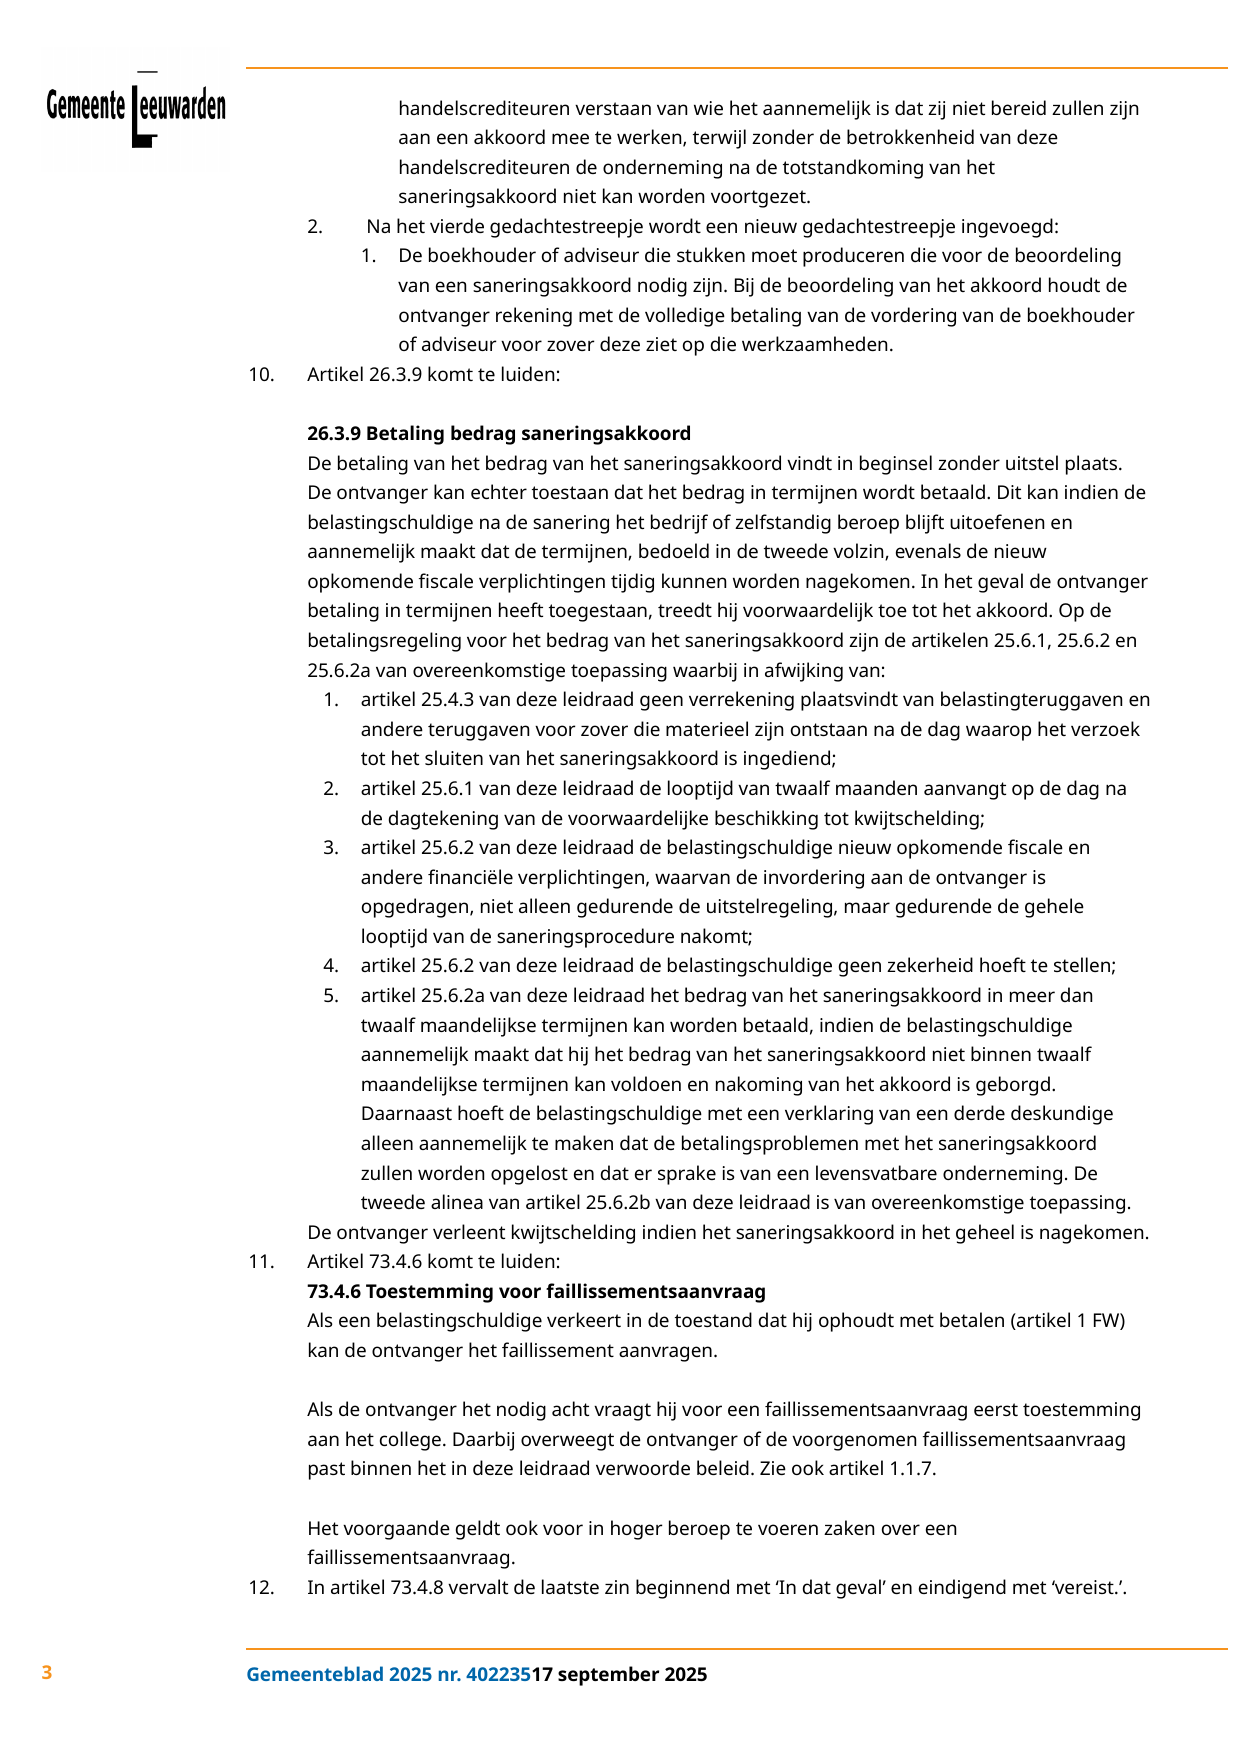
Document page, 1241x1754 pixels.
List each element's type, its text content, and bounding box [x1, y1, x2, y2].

list Als de ontvanger het nodig acht vraagt hij voor een faillissementsaanvraag eerst toestemming aan het college. Daarbij overweegt de ontvanger of de voorgenomen faillissementsaanvraag past binnen het in deze leidraad verwoorde beleid. Zie ook artikel 1.1.7. [248, 1396, 1152, 1481]
picture [41, 47, 231, 172]
list De betaling van het bedrag van het saneringsakkoord vindt in beginsel zonder uitstel plaats. De ontvanger kan echter toestaan dat het bedrag in termijnen wordt betaald. Dit kan indien de belastingschuldige na de sanering het bedrijf of zelfstandig beroep blijft uitoefenen en aannemelijk maakt dat de termijnen, bedoeld in de tweede volzin, evenals de nieuw opkomende fiscale verplichtingen tijdig kunnen worden nagekomen. In het geval de ontvanger betaling in termijnen heeft toegestaan, treedt hij voorwaardelijk toe tot het akkoord. Op de betalingsregeling voor het bedrag van het saneringsakkoord zijn de artikelen 25.6.1, 25.6.2 en 25.6.2a van overeenkomstige toepassing waarbij in afwijking van: [248, 450, 1152, 683]
list 73.4.6 Toestemming voor faillissementsaanvraag [248, 1278, 1152, 1304]
list artikel 25.6.1 van deze leidraad de looptijd van twaalf maanden aanvangt op de dag na de dagtekening van de voorwaardelijke beschikking tot kwijtschelding; [323, 775, 1152, 831]
list artikel 25.4.3 van deze leidraad geen verrekening plaatsvindt van belastingteruggaven en andere teruggaven voor zover die materieel zijn ontstaan na de dag waarop het verzoek tot het sluiten van het saneringsakkoord is ingediend; [323, 686, 1152, 771]
list Het voorgaande geldt ook voor in hoger beroep te voeren zaken over een faillissementsaanvraag. [248, 1515, 1152, 1570]
list In artikel 73.4.8 vervalt de laatste zin beginnend met ‘In dat geval’ en eindigend met ‘vereist.’. [248, 1574, 1152, 1600]
list Na het vierde gedachtestreepje wordt een nieuw gedachtestreepje ingevoegd: [307, 213, 1152, 239]
list Artikel 26.3.9 komt te luiden: [248, 361, 1152, 387]
list 26.3.9 Betaling bedrag saneringsakkoord [248, 420, 1152, 446]
list artikel 25.6.2 van deze leidraad de belastingschuldige nieuw opkomende fiscale en andere financiële verplichtingen, waarvan de invordering aan de ontvanger is opgedragen, niet alleen gedurende de uitstelregeling, maar gedurende de gehele looptijd van de saneringsprocedure nakomt; [323, 834, 1152, 949]
list handelscrediteuren verstaan van wie het aannemelijk is dat zij niet bereid zullen zijn aan een akkoord mee te werken, terwijl zonder de betrokkenheid van deze handelscrediteuren de onderneming na de totstandkoming van het saneringsakkoord niet kan worden voortgezet. [361, 95, 1152, 209]
list De ontvanger verleent kwijtschelding indien het saneringsakkoord in het geheel is nagekomen. [248, 1219, 1152, 1245]
list Artikel 73.4.6 komt te luiden: [248, 1248, 1152, 1274]
list Als een belastingschuldige verkeert in de toestand dat hij ophoudt met betalen (artikel 1 FW) kan de ontvanger het faillissement aanvragen. [248, 1308, 1152, 1363]
list De boekhouder of adviseur die stukken moet produceren die voor de beoordeling van een saneringsakkoord nodig zijn. Bij de beoordeling van het akkoord houdt de ontvanger rekening met de volledige betaling van de vordering van de boekhouder of adviseur voor zover deze ziet op die werkzaamheden. [361, 243, 1152, 357]
list artikel 25.6.2a van deze leidraad het bedrag van het saneringsakkoord in meer dan twaalf maandelijkse termijnen kan worden betaald, indien de belastingschuldige aannemelijk maakt dat hij het bedrag van het saneringsakkoord niet binnen twaalf maandelijkse termijnen kan voldoen en nakoming van het akkoord is geborgd. Daarnaast hoeft de belastingschuldige met een verklaring van een derde deskundige alleen aannemelijk te maken dat de betalingsproblemen met het saneringsakkoord zullen worden opgelost en dat er sprake is van een levensvatbare onderneming. De tweede alinea van artikel 25.6.2b van deze leidraad is van overeenkomstige toepassing. [323, 982, 1152, 1215]
list artikel 25.6.2 van deze leidraad de belastingschuldige geen zekerheid hoeft te stellen; [323, 953, 1152, 978]
